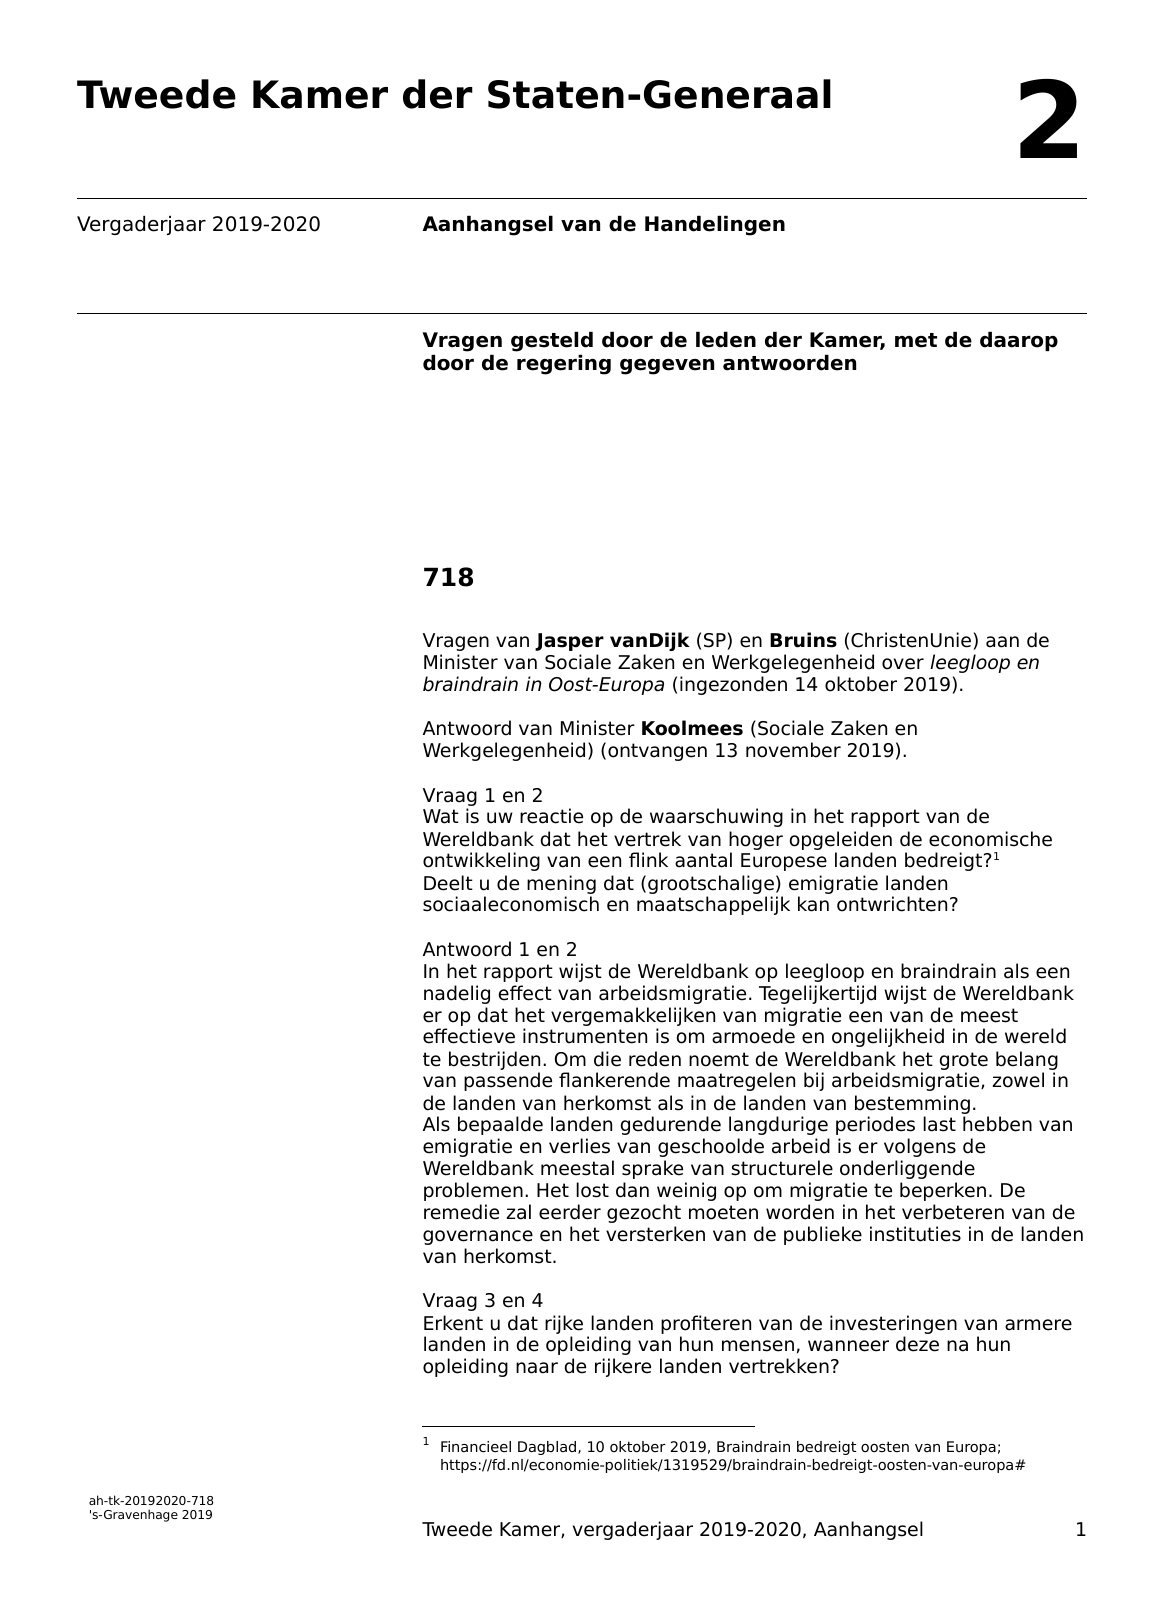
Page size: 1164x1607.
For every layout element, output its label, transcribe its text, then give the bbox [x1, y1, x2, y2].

table_cell Vergaderjaar 2019-2020 [77, 199, 422, 313]
text Wat is uw reactie op de waarschuwing in het rapport van de Wereldbank dat het vertrek van hoger opgeleiden de economische ontwikkeling van een flink aantal Europese landen bedreigt? [422, 806, 1087, 872]
table_header 2 [886, 59, 1087, 198]
text 718 [422, 563, 1087, 592]
text Vraag 1 en 2 [422, 784, 1087, 806]
table_cell Vragen gesteld door de leden der Kamer, met de daarop door de regering gegeven antwoorden [422, 314, 1087, 375]
text Erkent u dat rijke landen profiteren van de investeringen van armere landen in de opleiding van hun mensen, wanneer deze na hun opleiding naar de rijkere landen vertrekken? [422, 1312, 1087, 1378]
text Deelt u de mening dat (grootschalige) emigratie landen sociaaleconomisch en maatschappelijk kan ontwrichten? [422, 872, 1087, 916]
text Vraag 3 en 4 [422, 1290, 1087, 1312]
text Antwoord 1 en 2 [422, 938, 1087, 961]
text Vragen van Jasper vanDijk (SP) en Bruins (ChristenUnie) aan de Minister van Sociale Zaken en Werkgelegenheid over leegloop en braindrain in Oost-Europa (ingezonden 14 oktober 2019). [422, 630, 1087, 696]
table_cell Aanhangsel van de Handelingen [422, 199, 1087, 313]
text 's-Gravenhage 2019 [88, 1508, 323, 1522]
text ah-tk-20192020-718 [88, 1494, 323, 1508]
text Antwoord van Minister Koolmees (Sociale Zaken en Werkgelegenheid) (ontvangen 13 november 2019). [422, 718, 1087, 762]
table_header Tweede Kamer der Staten-Generaal [77, 59, 886, 198]
table_cell [77, 314, 422, 375]
text Financieel Dagblad, 10 oktober 2019, Braindrain bedreigt oosten van Europa; https://fd.nl/economie-politiek/1319529/braindrain-bedreigt-oosten-van-europa# [422, 1435, 1087, 1474]
text In het rapport wijst de Wereldbank op leegloop en braindrain als een nadelig effect van arbeidsmigratie. Tegelijkertijd wijst de Wereldbank er op dat het vergemakkelijken van migratie een van de meest effectieve instrumenten is om armoede en ongelijkheid in de wereld te bestrijden. Om die reden noemt de Wereldbank het grote belang van passende flankerende maatregelen bij arbeidsmigratie, zowel in de landen van herkomst als in de landen van bestemming. [422, 961, 1087, 1114]
text Als bepaalde landen gedurende langdurige periodes last hebben van emigratie en verlies van geschoolde arbeid is er volgens de Wereldbank meestal sprake van structurele onderliggende problemen. Het lost dan weinig op om migratie te beperken. De remedie zal eerder gezocht moeten worden in het verbeteren van de governance en het versterken van de publieke instituties in de landen van herkomst. [422, 1114, 1087, 1268]
